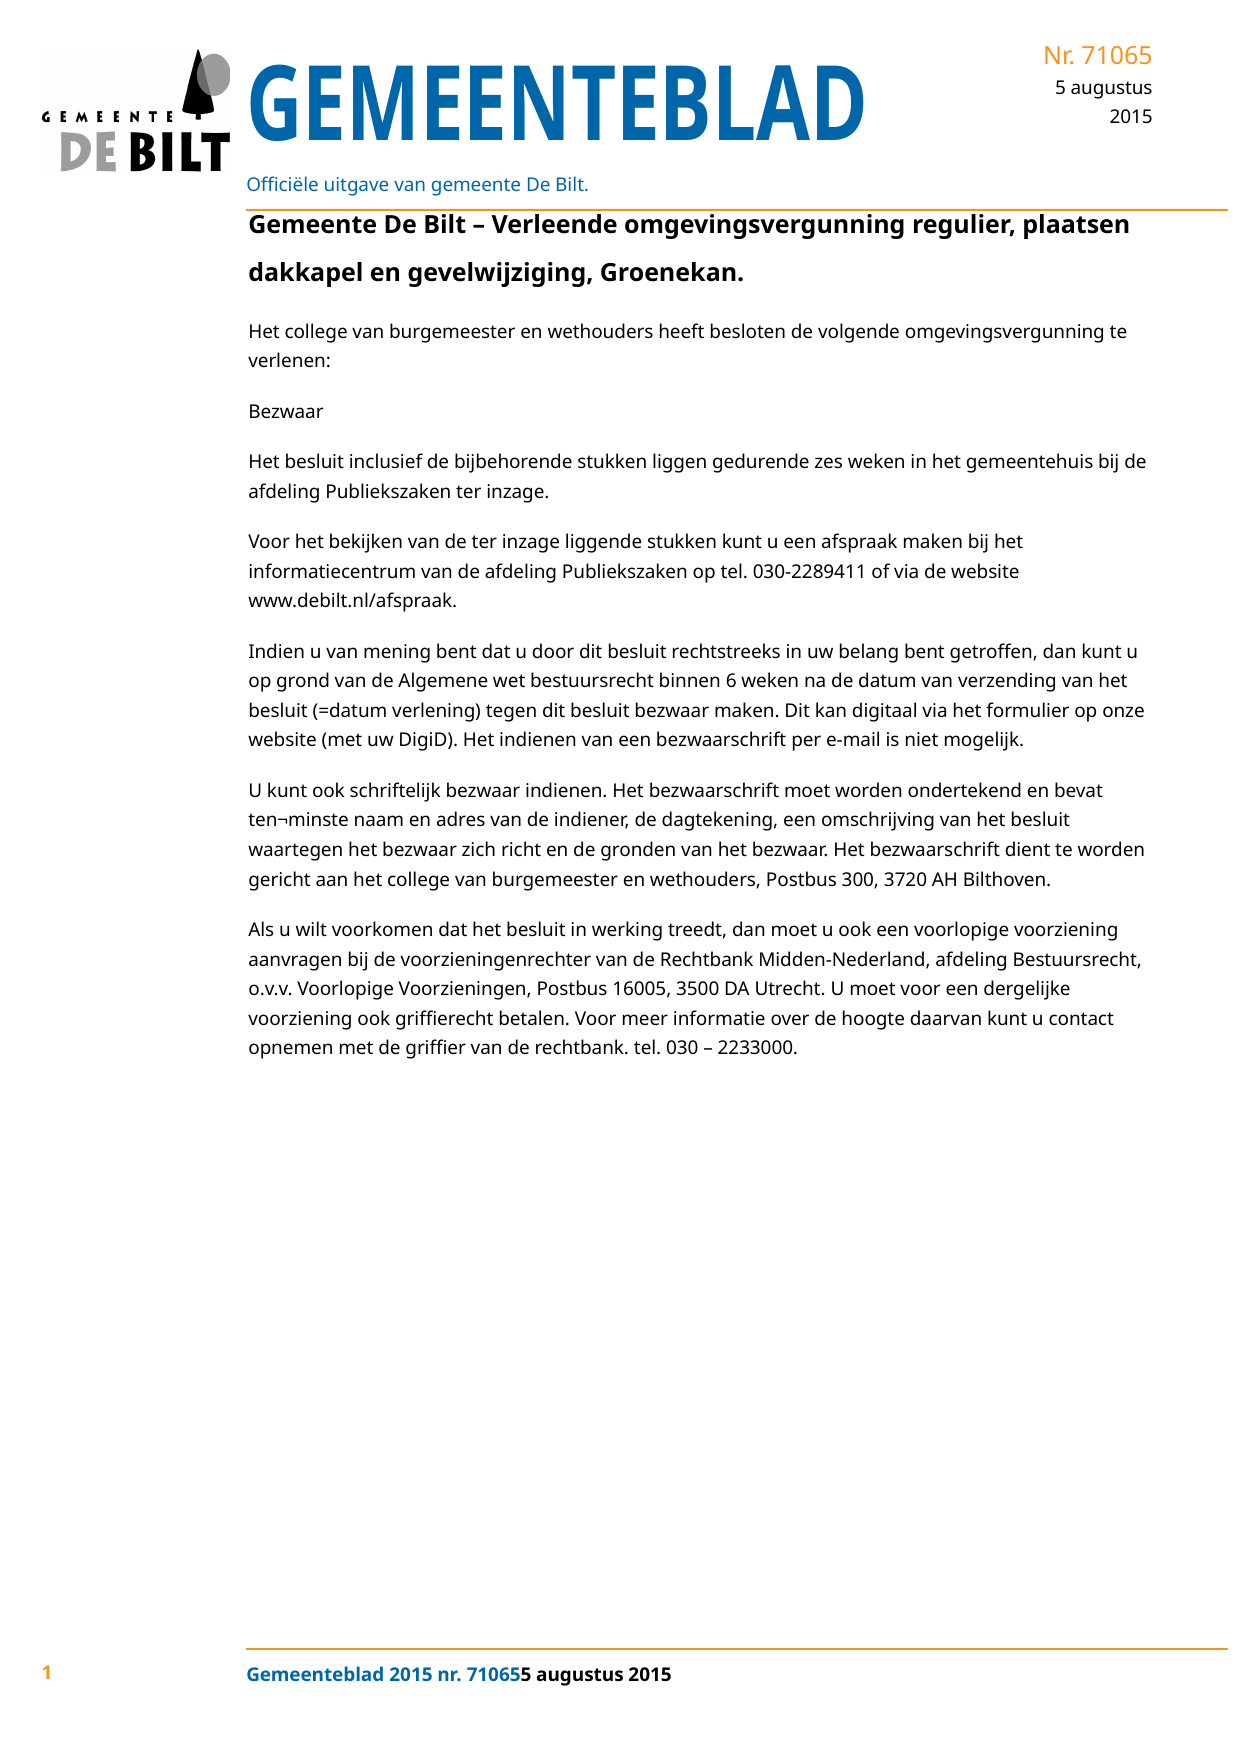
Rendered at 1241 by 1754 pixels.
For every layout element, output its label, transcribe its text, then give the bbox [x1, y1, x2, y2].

text Voor het bekijken van de ter inzage liggende stukken kunt u een afspraak maken bij het informatiecentrum van de afdeling Publiekszaken op tel. 030-2289411 of via de website www.debilt.nl/afspraak. [248, 528, 1152, 613]
text Het besluit inclusief de bijbehorende stukken liggen gedurende zes weken in het gemeentehuis bij de afdeling Publiekszaken ter inzage. [248, 448, 1152, 504]
text U kunt ook schriftelijk bezwaar indienen. Het bezwaarschrift moet worden ondertekend en bevat ten¬minste naam en adres van de indiener, de dagtekening, een omschrijving van het besluit waartegen het bezwaar zich richt en de gronden van het bezwaar. Het bezwaarschrift dient te worden gericht aan het college van burgemeester en wethouders, Postbus 300, 3720 AH Bilthoven. [248, 777, 1152, 892]
picture [41, 47, 231, 172]
text Indien u van mening bent dat u door dit besluit rechtstreeks in uw belang bent getroffen, dan kunt u op grond van de Algemene wet bestuursrecht binnen 6 weken na de datum van verzending van het besluit (=datum verlening) tegen dit besluit bezwaar maken. Dit kan digitaal via het formulier op onze website (met uw DigiD). Het indienen van een bezwaarschrift per e-mail is niet mogelijk. [248, 638, 1152, 752]
text Gemeente De Bilt – Verleende omgevingsvergunning regulier, plaatsen dakkapel en gevelwijziging, Groenekan. [248, 211, 1152, 288]
text Bezwaar [248, 398, 1152, 424]
text Als u wilt voorkomen dat het besluit in werking treedt, dan moet u ook een voorlopige voorziening aanvragen bij de voorzieningenrechter van de Rechtbank Midden-Nederland, afdeling Bestuursrecht, o.v.v. Voorlopige Voorzieningen, Postbus 16005, 3500 DA Utrecht. U moet voor een dergelijke voorziening ook griffierecht betalen. Voor meer informatie over de hoogte daarvan kunt u contact opnemen met de griffier van de rechtbank. tel. 030 – 2233000. [248, 916, 1152, 1060]
text Het college van burgemeester en wethouders heeft besloten de volgende omgevingsvergunning te verlenen: [248, 318, 1152, 373]
